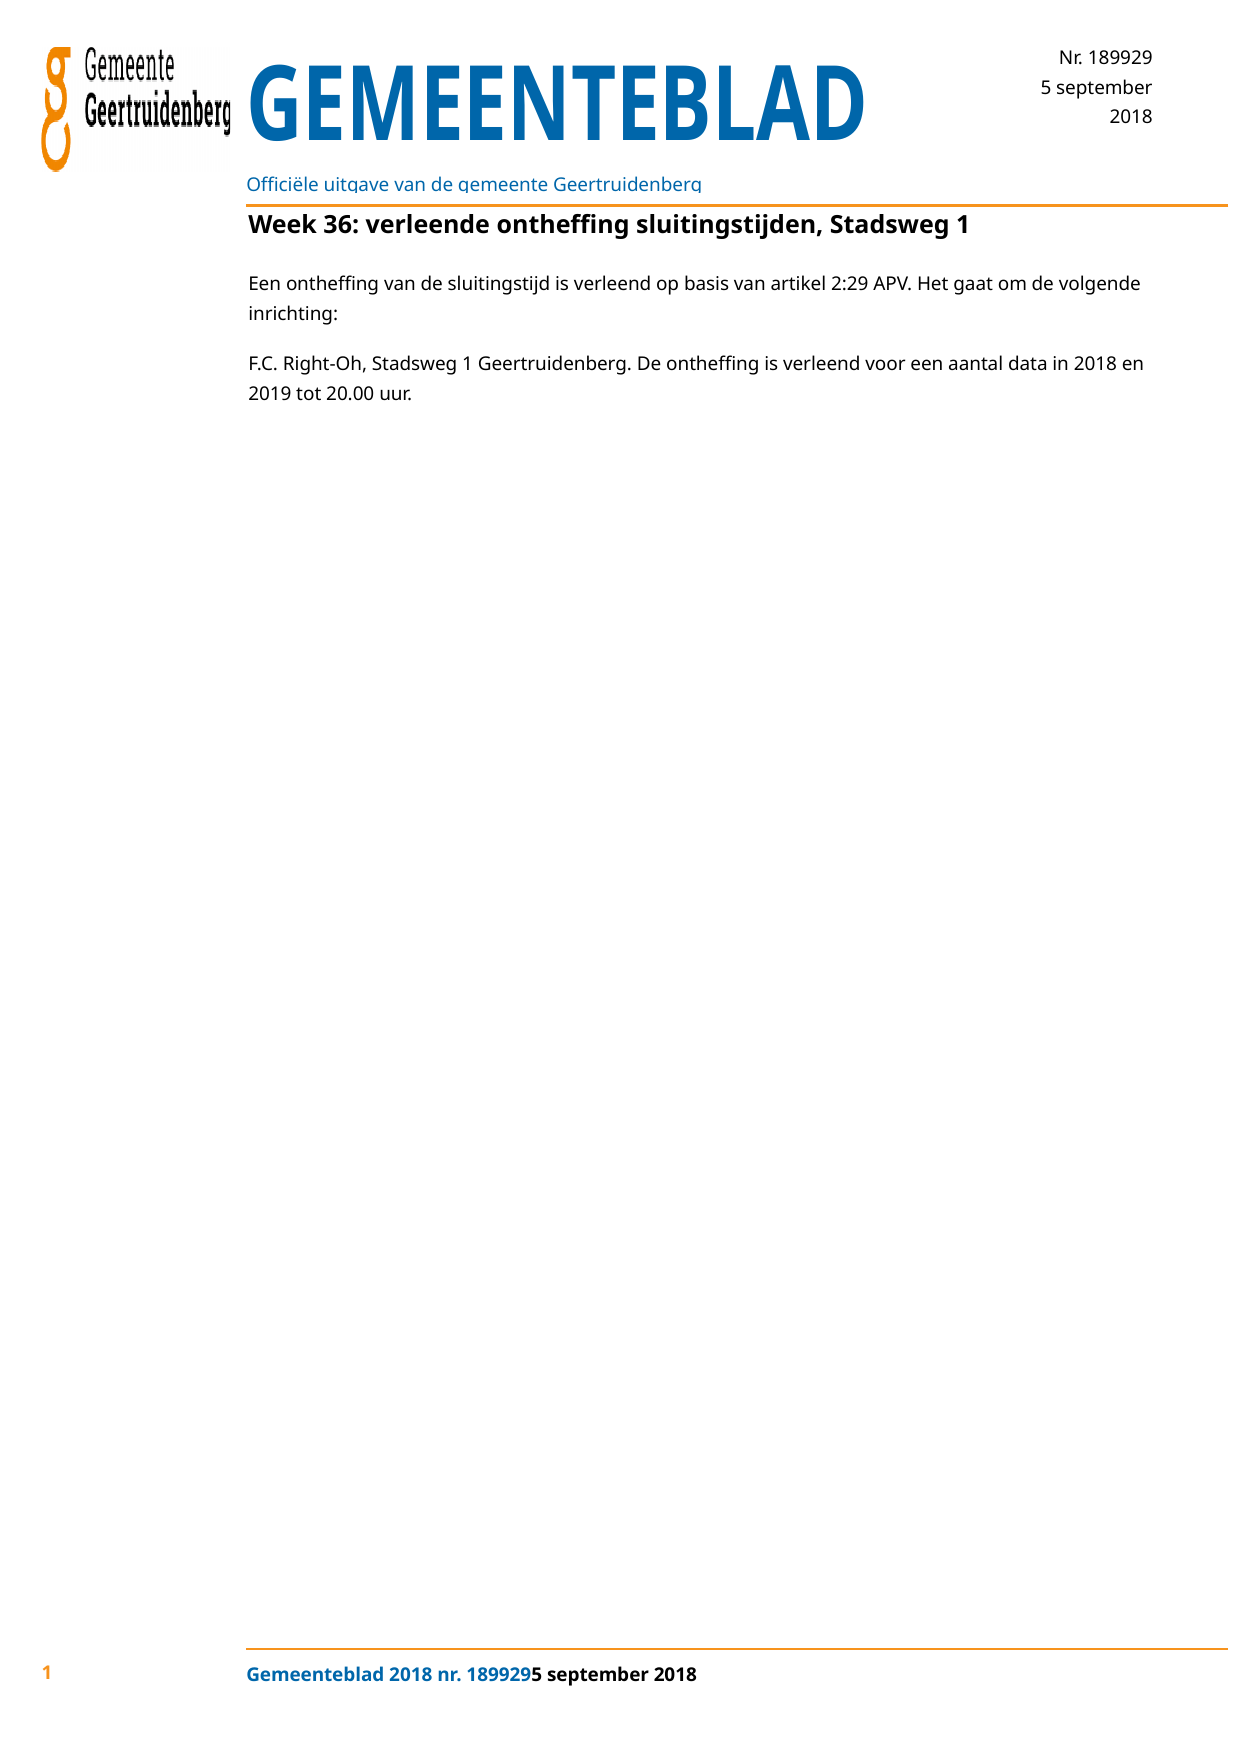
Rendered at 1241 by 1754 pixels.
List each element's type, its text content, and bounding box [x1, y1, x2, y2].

picture [41, 47, 231, 172]
text Week 36: verleende ontheffing sluitingstijden, Stadsweg 1 [248, 207, 1152, 241]
text Een ontheffing van de sluitingstijd is verleend op basis van artikel 2:29 APV. Het gaat om de volgende inrichting: [248, 270, 1152, 326]
text F.C. Right-Oh, Stadsweg 1 Geertruidenberg. De ontheffing is verleend voor een aantal data in 2018 en 2019 tot 20.00 uur. [248, 350, 1152, 406]
